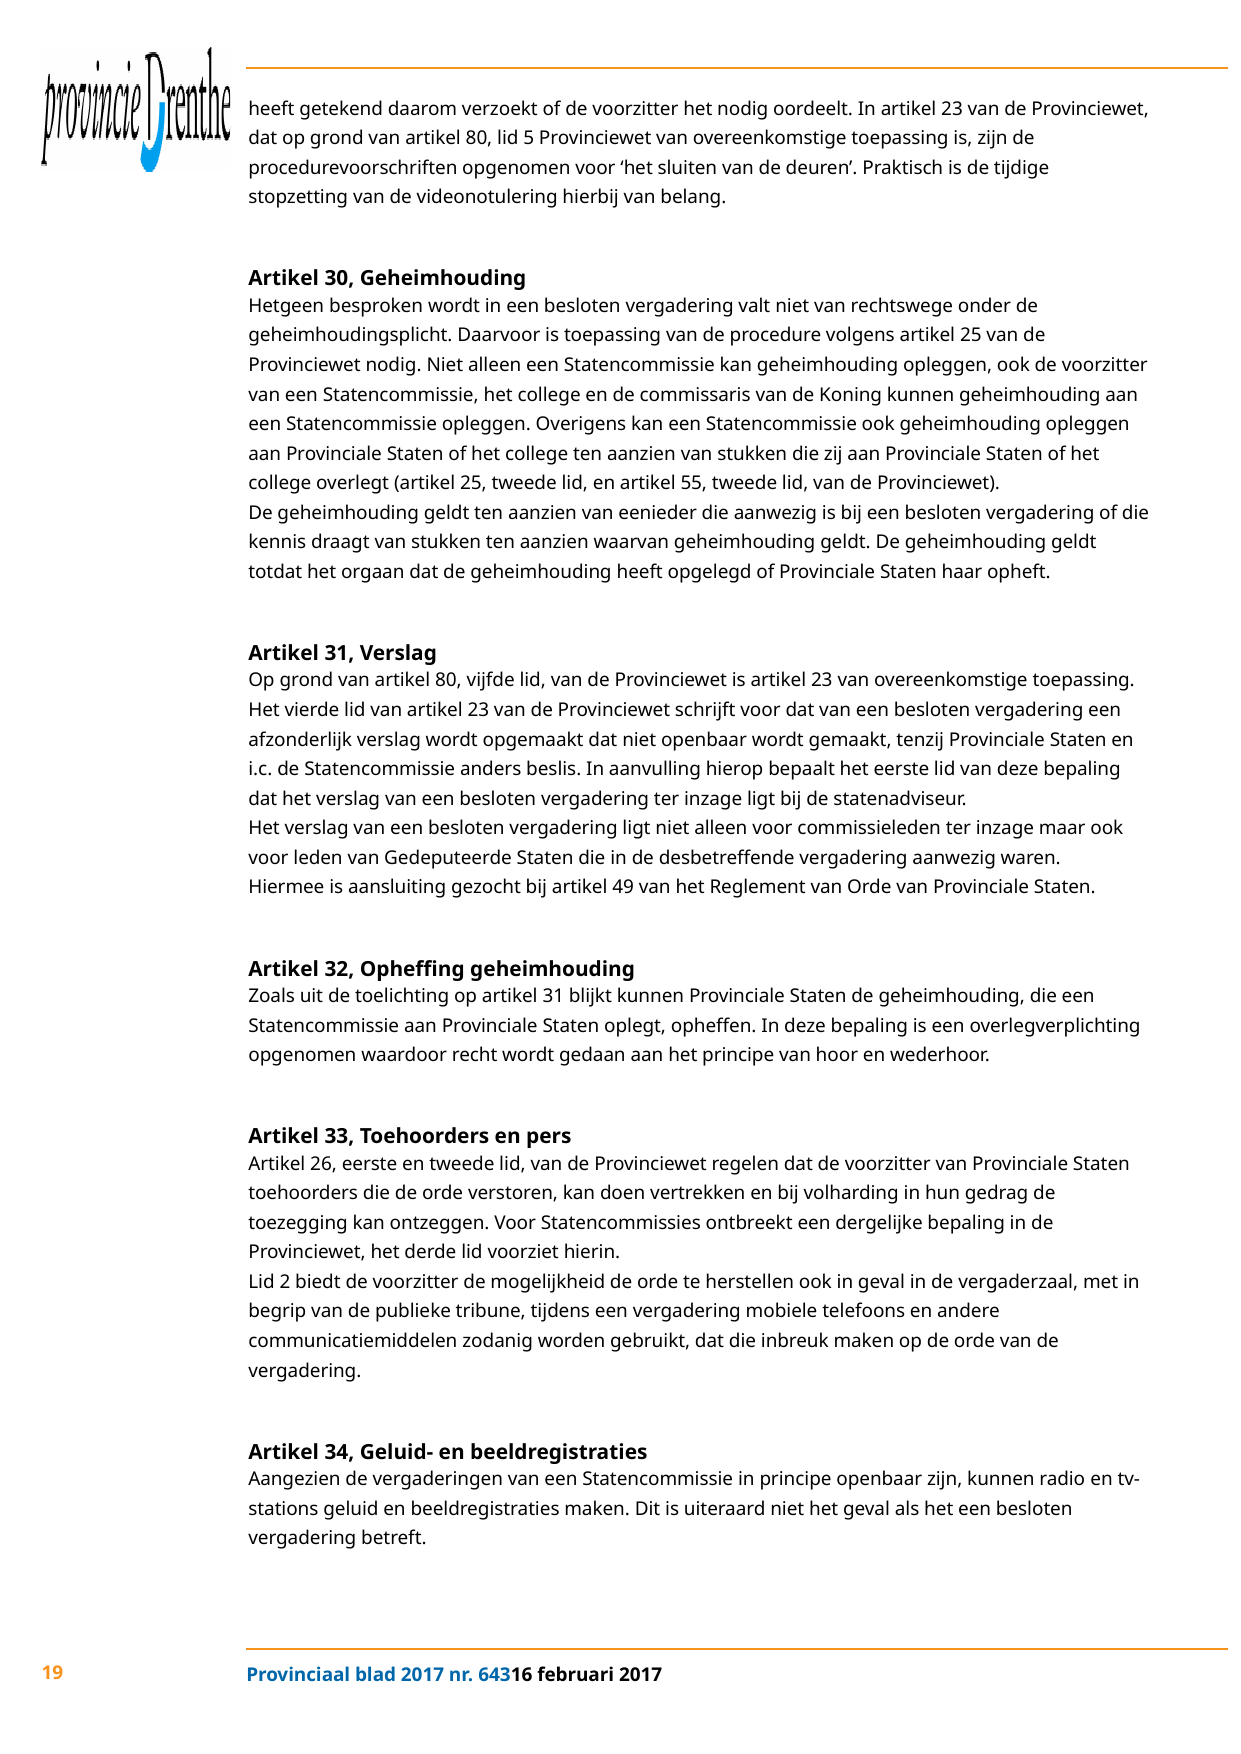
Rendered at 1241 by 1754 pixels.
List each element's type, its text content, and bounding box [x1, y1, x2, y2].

text Artikel 33, Toehoorders en pers [248, 1121, 1152, 1150]
text Artikel 26, eerste en tweede lid, van de Provinciewet regelen dat de voorzitter van Provinciale Staten toehoorders die de orde verstoren, kan doen vertrekken en bij volharding in hun gedrag de toezegging kan ontzeggen. Voor Statencommissies ontbreekt een dergelijke bepaling in de Provinciewet, het derde lid voorziet hierin. [248, 1150, 1152, 1264]
text De geheimhouding geldt ten aanzien van eenieder die aanwezig is bij een besloten vergadering of die kennis draagt van stukken ten aanzien waarvan geheimhouding geldt. De geheimhouding geldt totdat het orgaan dat de geheimhouding heeft opgelegd of Provinciale Staten haar opheft. [248, 499, 1152, 584]
text Het verslag van een besloten vergadering ligt niet alleen voor commissieleden ter inzage maar ook voor leden van Gedeputeerde Staten die in de desbetreffende vergadering aanwezig waren. [248, 814, 1152, 870]
text Hiermee is aansluiting gezocht bij artikel 49 van het Reglement van Orde van Provinciale Staten. [248, 874, 1152, 899]
text heeft getekend daarom verzoekt of de voorzitter het nodig oordeelt. In artikel 23 van de Provinciewet, dat op grond van artikel 80, lid 5 Provinciewet van overeenkomstige toepassing is, zijn de procedurevoorschriften opgenomen voor ‘het sluiten van de deuren’. Praktisch is de tijdige stopzetting van de videonotulering hierbij van belang. [248, 95, 1152, 209]
text Artikel 34, Geluid- en beeldregistraties [248, 1437, 1152, 1465]
text Hetgeen besproken wordt in een besloten vergadering valt niet van rechtswege onder de geheimhoudingsplicht. Daarvoor is toepassing van de procedure volgens artikel 25 van de Provinciewet nodig. Niet alleen een Statencommissie kan geheimhouding opleggen, ook de voorzitter van een Statencommissie, het college en de commissaris van de Koning kunnen geheimhouding aan een Statencommissie opleggen. Overigens kan een Statencommissie ook geheimhouding opleggen aan Provinciale Staten of het college ten aanzien van stukken die zij aan Provinciale Staten of het college overlegt (artikel 25, tweede lid, en artikel 55, tweede lid, van de Provinciewet). [248, 292, 1152, 495]
text Artikel 30, Geheimhouding [248, 263, 1152, 292]
text Aangezien de vergaderingen van een Statencommissie in principe openbaar zijn, kunnen radio­ en tv-stations geluid­ en beeldregistraties maken. Dit is uiteraard niet het geval als het een besloten vergadering betreft. [248, 1465, 1152, 1550]
text Artikel 32, Opheffing geheimhouding [248, 954, 1152, 982]
text Op grond van artikel 80, vijfde lid, van de Provinciewet is artikel 23 van overeenkomstige toepassing. Het vierde lid van artikel 23 van de Provinciewet schrijft voor dat van een besloten vergadering een afzonderlijk verslag wordt opgemaakt dat niet openbaar wordt gemaakt, tenzij Provinciale Staten en i.c. de Statencommissie anders beslis. In aanvulling hierop bepaalt het eerste lid van deze bepaling dat het verslag van een besloten vergadering ter inzage ligt bij de statenadviseur. [248, 667, 1152, 811]
text Zoals uit de toelichting op artikel 31 blijkt kunnen Provinciale Staten de geheimhouding, die een Statencommissie aan Provinciale Staten oplegt, opheffen. In deze bepaling is een overlegverplichting opgenomen waardoor recht wordt gedaan aan het principe van hoor en wederhoor. [248, 982, 1152, 1067]
picture [41, 47, 231, 172]
text Artikel 31, Verslag [248, 638, 1152, 667]
text Lid 2 biedt de voorzitter de mogelijkheid de orde te herstellen ook in geval in de vergaderzaal, met in begrip van de publieke tribune, tijdens een vergadering mobiele telefoons en andere communicatiemiddelen zodanig worden gebruikt, dat die inbreuk maken op de orde van de vergadering. [248, 1268, 1152, 1383]
